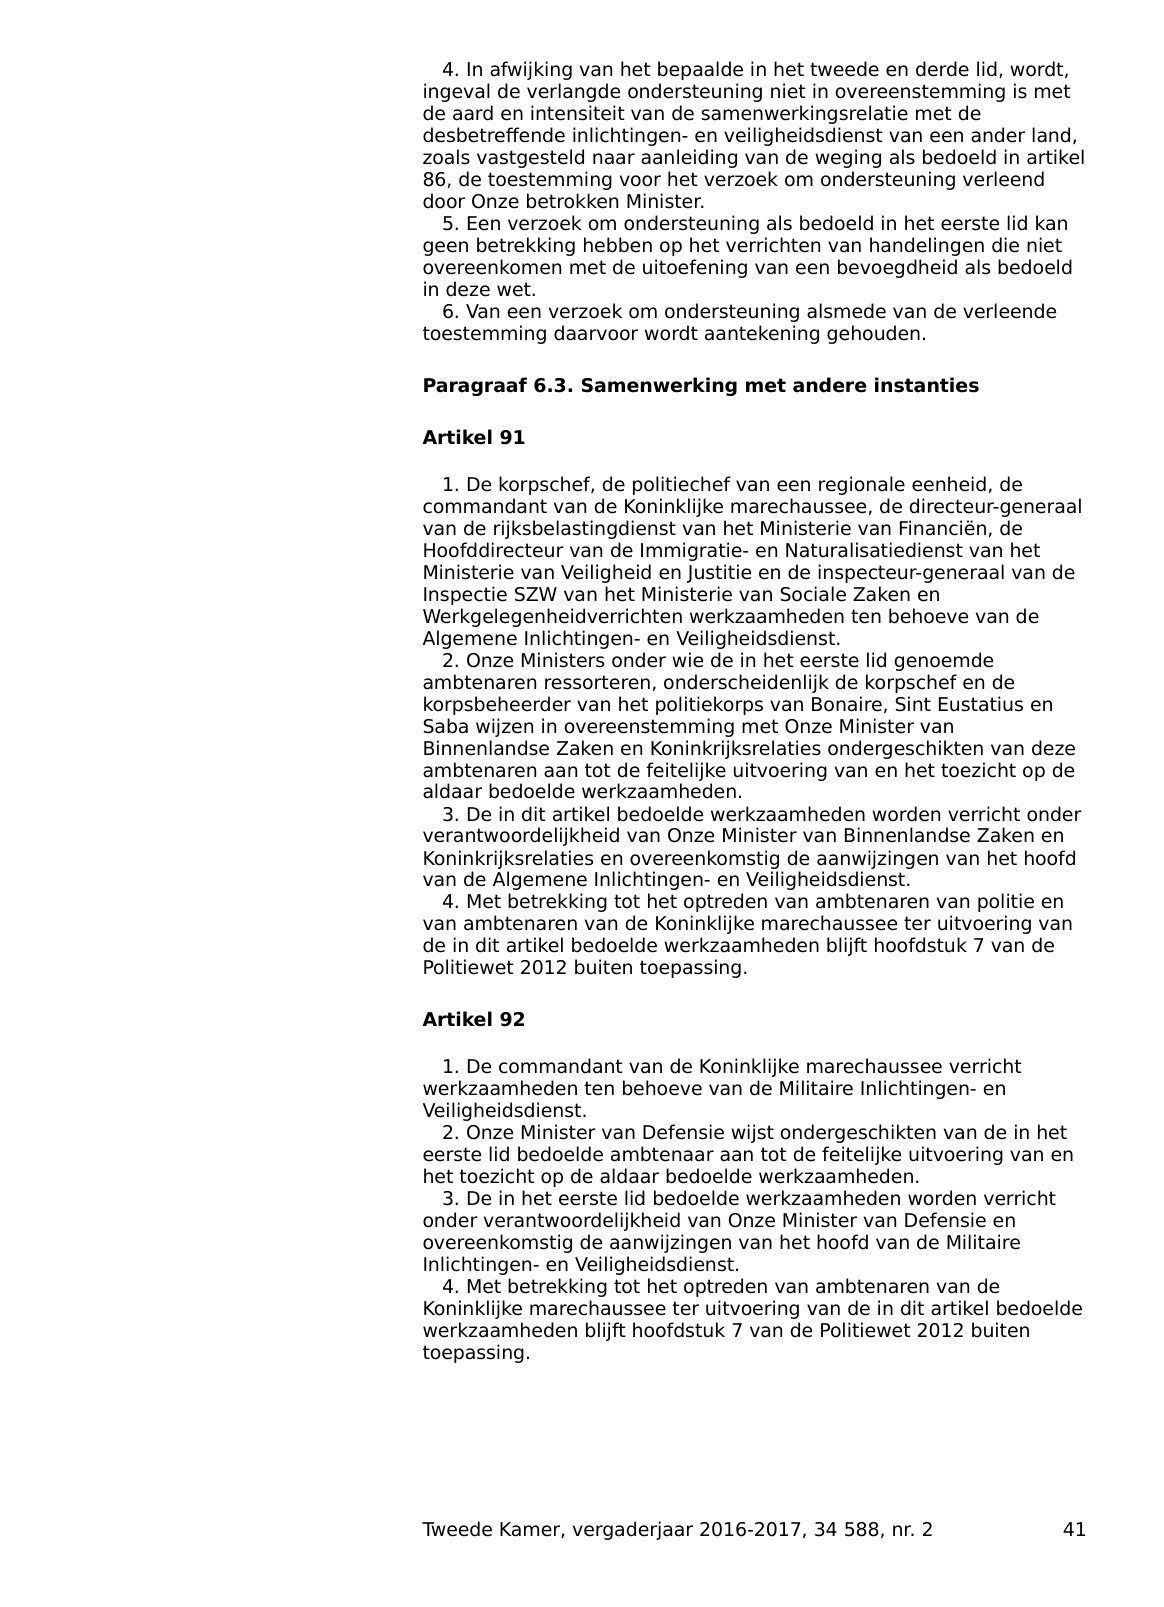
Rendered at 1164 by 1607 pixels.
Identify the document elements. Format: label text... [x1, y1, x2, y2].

text 5. Een verzoek om ondersteuning als bedoeld in het eerste lid kan geen betrekking hebben op het verrichten van handelingen die niet overeenkomen met de uitoefening van een bevoegdheid als bedoeld in deze wet. [422, 213, 1087, 301]
text 1. De korpschef, de politiechef van een regionale eenheid, de commandant van de Koninklijke marechaussee, de directeur-generaal van de rijksbelastingdienst van het Ministerie van Financiën, de Hoofddirecteur van de Immigratie- en Naturalisatiedienst van het Ministerie van Veiligheid en Justitie en de inspecteur-generaal van de Inspectie SZW van het Ministerie van Sociale Zaken en Werkgelegenheidverrichten werkzaamheden ten behoeve van de Algemene Inlichtingen- en Veiligheidsdienst. [422, 474, 1087, 649]
subtitle Artikel 91 [422, 427, 1087, 449]
text 3. De in dit artikel bedoelde werkzaamheden worden verricht onder verantwoordelijkheid van Onze Minister van Binnenlandse Zaken en Koninkrijksrelaties en overeenkomstig de aanwijzingen van het hoofd van de Algemene Inlichtingen- en Veiligheidsdienst. [422, 803, 1087, 891]
text 6. Van een verzoek om ondersteuning alsmede van de verleende toestemming daarvoor wordt aantekening gehouden. [422, 301, 1087, 345]
text 3. De in het eerste lid bedoelde werkzaamheden worden verricht onder verantwoordelijkheid van Onze Minister van Defensie en overeenkomstig de aanwijzingen van het hoofd van de Militaire Inlichtingen- en Veiligheidsdienst. [422, 1188, 1087, 1276]
text 4. In afwijking van het bepaalde in het tweede en derde lid, wordt, ingeval de verlangde ondersteuning niet in overeenstemming is met de aard en intensiteit van de samenwerkingsrelatie met de desbetreffende inlichtingen- en veiligheidsdienst van een ander land, zoals vastgesteld naar aanleiding van de weging als bedoeld in artikel 86, de toestemming voor het verzoek om ondersteuning verleend door Onze betrokken Minister. [422, 59, 1087, 213]
text 2. Onze Minister van Defensie wijst ondergeschikten van de in het eerste lid bedoelde ambtenaar aan tot de feitelijke uitvoering van en het toezicht op de aldaar bedoelde werkzaamheden. [422, 1122, 1087, 1188]
subtitle Paragraaf 6.3. Samenwerking met andere instanties [422, 375, 1087, 397]
text 1. De commandant van de Koninklijke marechaussee verricht werkzaamheden ten behoeve van de Militaire Inlichtingen- en Veiligheidsdienst. [422, 1056, 1087, 1122]
text 2. Onze Ministers onder wie de in het eerste lid genoemde ambtenaren ressorteren, onderscheidenlijk de korpschef en de korpsbeheerder van het politiekorps van Bonaire, Sint Eustatius en Saba wijzen in overeenstemming met Onze Minister van Binnenlandse Zaken en Koninkrijksrelaties ondergeschikten van deze ambtenaren aan tot de feitelijke uitvoering van en het toezicht op de aldaar bedoelde werkzaamheden. [422, 649, 1087, 803]
text 4. Met betrekking tot het optreden van ambtenaren van de Koninklijke marechaussee ter uitvoering van de in dit artikel bedoelde werkzaamheden blijft hoofdstuk 7 van de Politiewet 2012 buiten toepassing. [422, 1276, 1087, 1364]
text 4. Met betrekking tot het optreden van ambtenaren van politie en van ambtenaren van de Koninklijke marechaussee ter uitvoering van de in dit artikel bedoelde werkzaamheden blijft hoofdstuk 7 van de Politiewet 2012 buiten toepassing. [422, 891, 1087, 979]
subtitle Artikel 92 [422, 1009, 1087, 1031]
